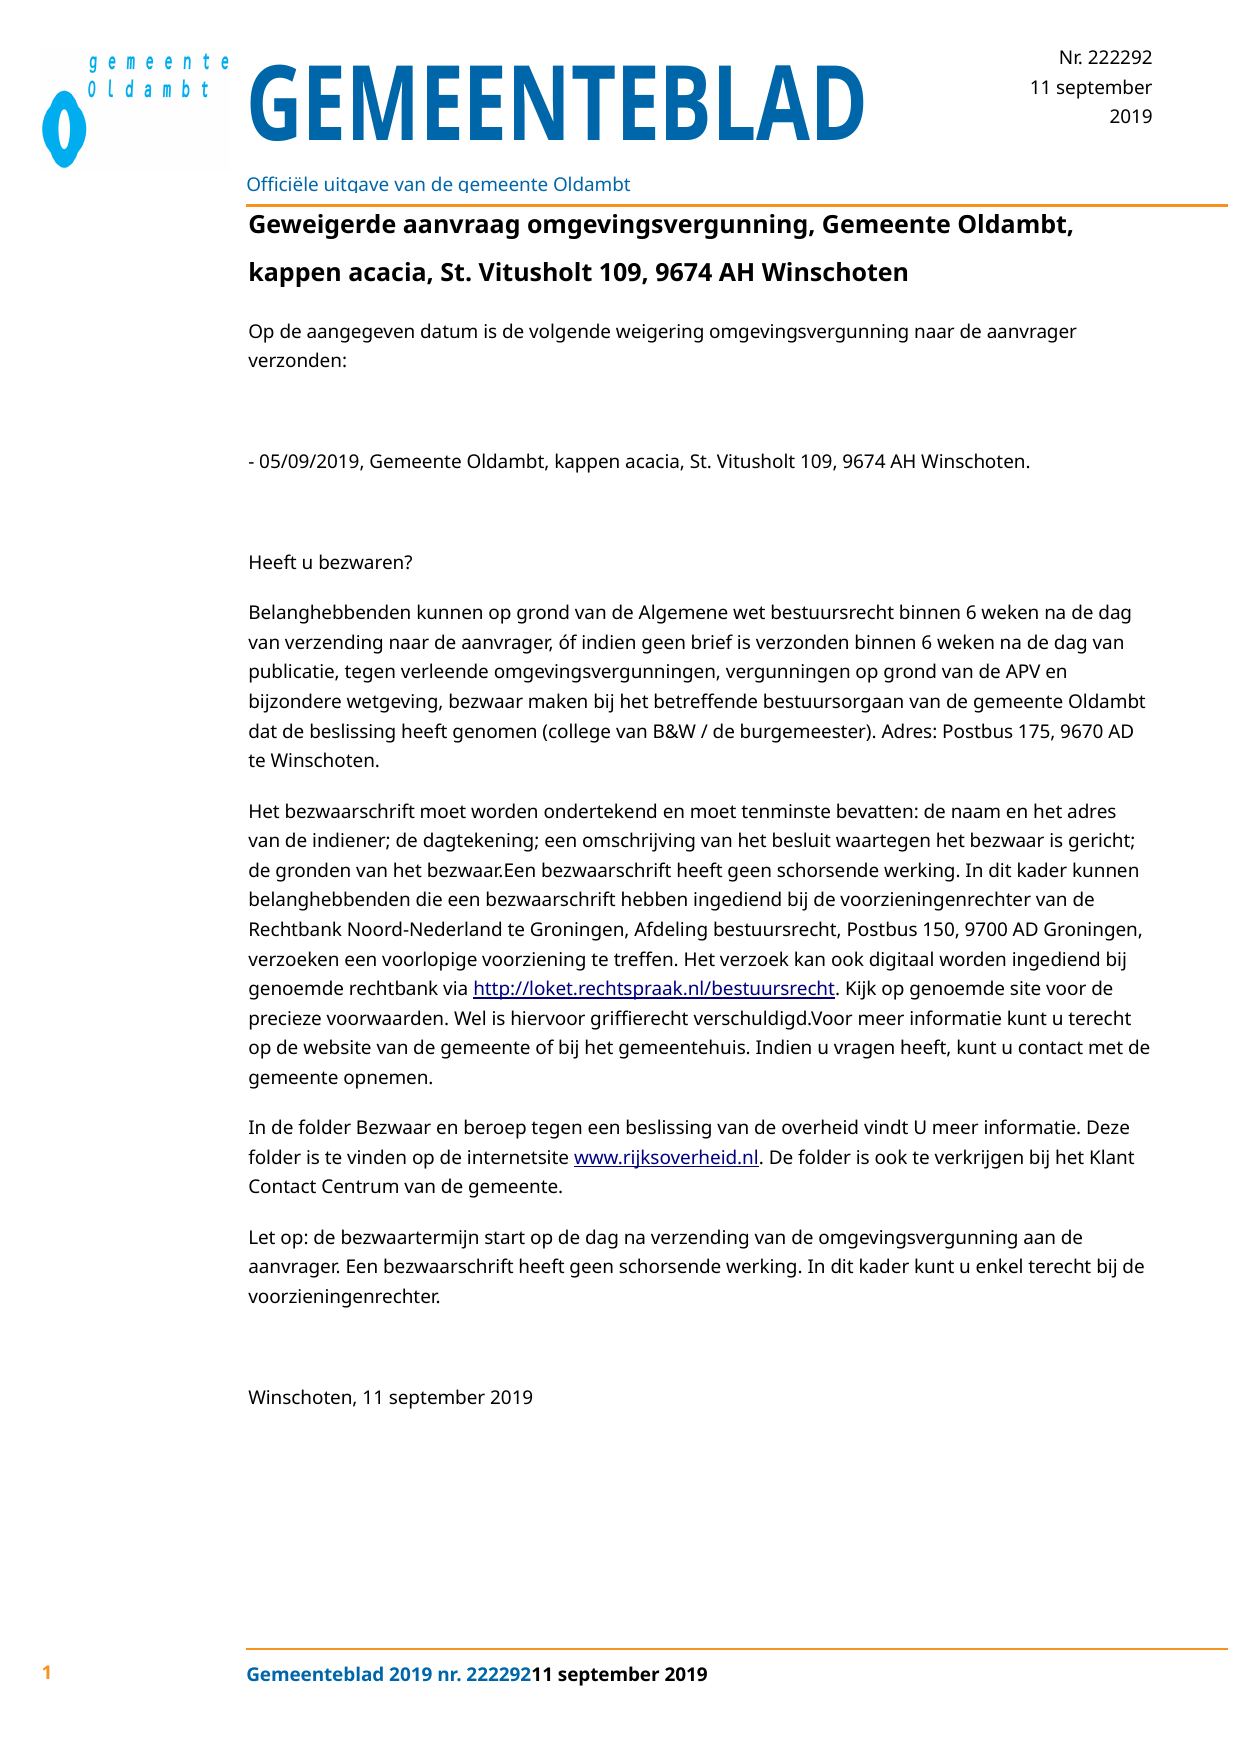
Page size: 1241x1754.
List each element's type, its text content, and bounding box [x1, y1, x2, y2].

text Belanghebbenden kunnen op grond van de Algemene wet bestuursrecht binnen 6 weken na de dag van verzending naar de aanvrager, óf indien geen brief is verzonden binnen 6 weken na de dag van publicatie, tegen verleende omgevingsvergunningen, vergunningen op grond van de APV en bijzondere wetgeving, bezwaar maken bij het betreffende bestuursorgaan van de gemeente Oldambt dat de beslissing heeft genomen (college van B&W / de burgemeester). Adres: Postbus 175, 9670 AD te Winschoten. [248, 599, 1152, 773]
text Het bezwaarschrift moet worden ondertekend en moet tenminste bevatten: de naam en het adres van de indiener; de dagtekening; een omschrijving van het besluit waartegen het bezwaar is gericht; de gronden van het bezwaar.Een bezwaarschrift heeft geen schorsende werking. In dit kader kunnen belanghebbenden die een bezwaarschrift hebben ingediend bij de voorzieningenrechter van de Rechtbank Noord-Nederland te Groningen, Afdeling bestuursrecht, Postbus 150, 9700 AD Groningen, verzoeken een voorlopige voorziening te treffen. Het verzoek kan ook digitaal worden ingediend bij genoemde rechtbank via http://loket.rechtspraak.nl/bestuursrecht. Kijk op genoemde site voor de precieze voorwaarden. Wel is hiervoor griffierecht verschuldigd.Voor meer informatie kunt u terecht op de website van de gemeente of bij het gemeentehuis. Indien u vragen heeft, kunt u contact met de gemeente opnemen. [248, 798, 1152, 1090]
text - 05/09/2019, Gemeente Oldambt, kappen acacia, St. Vitusholt 109, 9674 AH Winschoten. [248, 448, 1152, 474]
text Let op: de bezwaartermijn start op de dag na verzending van de omgevingsvergunning aan de aanvrager. Een bezwaarschrift heeft geen schorsende werking. In dit kader kunt u enkel terecht bij de voorzieningenrechter. [248, 1224, 1152, 1309]
text In de folder Bezwaar en beroep tegen een beslissing van de overheid vindt U meer informatie. Deze folder is te vinden op de internetsite www.rijksoverheid.nl. De folder is ook te verkrijgen bij het Klant Contact Centrum van de gemeente. [248, 1114, 1152, 1199]
text Winschoten, 11 september 2019 [248, 1384, 1152, 1410]
picture [41, 47, 231, 172]
text Geweigerde aanvraag omgevingsvergunning, Gemeente Oldambt, kappen acacia, St. Vitusholt 109, 9674 AH Winschoten [248, 207, 1152, 288]
text Op de aangegeven datum is de volgende weigering omgevingsvergunning naar de aanvrager verzonden: [248, 318, 1152, 373]
text Heeft u bezwaren? [248, 549, 1152, 575]
